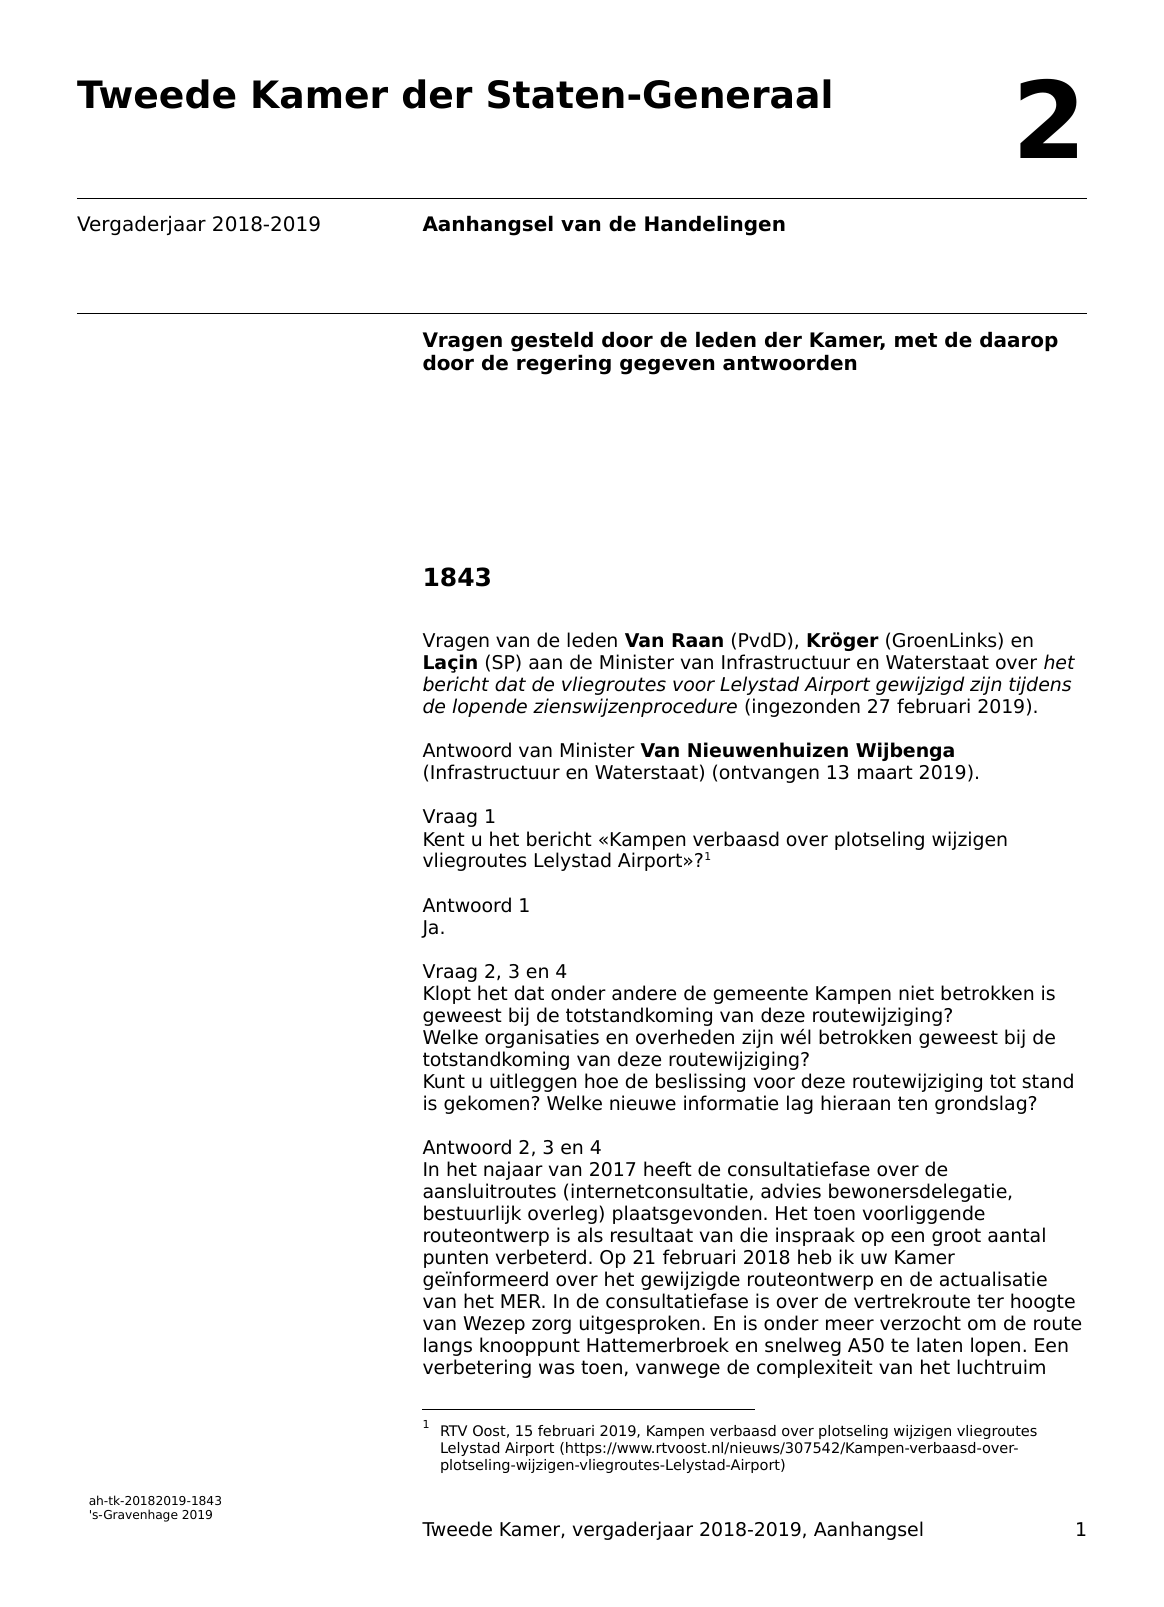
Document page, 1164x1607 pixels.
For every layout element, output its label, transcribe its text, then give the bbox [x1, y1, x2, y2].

table_cell Aanhangsel van de Handelingen [422, 199, 1087, 313]
text Kent u het bericht «Kampen verbaasd over plotseling wijzigen vliegroutes Lelystad Airport»? [422, 828, 1087, 872]
text Antwoord 1 [422, 894, 1087, 917]
text Vraag 2, 3 en 4 [422, 961, 1087, 983]
table_cell Vergaderjaar 2018-2019 [77, 199, 422, 313]
text Vraag 1 [422, 806, 1087, 828]
text In het najaar van 2017 heeft de consultatiefase over de aansluitroutes (internetconsultatie, advies bewonersdelegatie, bestuurlijk overleg) plaatsgevonden. Het toen voorliggende routeontwerp is als resultaat van die inspraak op een groot aantal punten verbeterd. Op 21 februari 2018 heb ik uw Kamer geïnformeerd over het gewijzigde routeontwerp en de actualisatie van het MER. In de consultatiefase is over de vertrekroute ter hoogte van Wezep zorg uitgesproken. En is onder meer verzocht om de route langs knooppunt Hattemerbroek en snelweg A50 te laten lopen. Een verbetering was toen, vanwege de complexiteit van het luchtruim [422, 1159, 1087, 1378]
text Klopt het dat onder andere de gemeente Kampen niet betrokken is geweest bij de totstandkoming van deze routewijziging? [422, 983, 1087, 1027]
text Kunt u uitleggen hoe de beslissing voor deze routewijziging tot stand is gekomen? Welke nieuwe informatie lag hieraan ten grondslag? [422, 1071, 1087, 1114]
text Welke organisaties en overheden zijn wél betrokken geweest bij de totstandkoming van deze routewijziging? [422, 1027, 1087, 1071]
text 's-Gravenhage 2019 [88, 1508, 323, 1522]
table_cell [77, 314, 422, 375]
text Vragen van de leden Van Raan (PvdD), Kröger (GroenLinks) en Laçin (SP) aan de Minister van Infrastructuur en Waterstaat over het bericht dat de vliegroutes voor Lelystad Airport gewijzigd zijn tijdens de lopende zienswijzenprocedure (ingezonden 27 februari 2019). [422, 630, 1087, 718]
text ah-tk-20182019-1843 [88, 1494, 323, 1508]
text Antwoord 2, 3 en 4 [422, 1137, 1087, 1159]
table_cell Vragen gesteld door de leden der Kamer, met de daarop door de regering gegeven antwoorden [422, 314, 1087, 375]
text Ja. [422, 917, 1087, 938]
table_header 2 [886, 59, 1087, 198]
text RTV Oost, 15 februari 2019, Kampen verbaasd over plotseling wijzigen vliegroutes Lelystad Airport (https://www.rtvoost.nl/nieuws/307542/Kampen-verbaasd-over-plotseling-wijzigen-vliegroutes-Lelystad-Airport) [422, 1418, 1087, 1474]
text 1843 [422, 563, 1087, 592]
text Antwoord van Minister Van Nieuwenhuizen Wijbenga (Infrastructuur en Waterstaat) (ontvangen 13 maart 2019). [422, 740, 1087, 784]
table_header Tweede Kamer der Staten-Generaal [77, 59, 886, 198]
